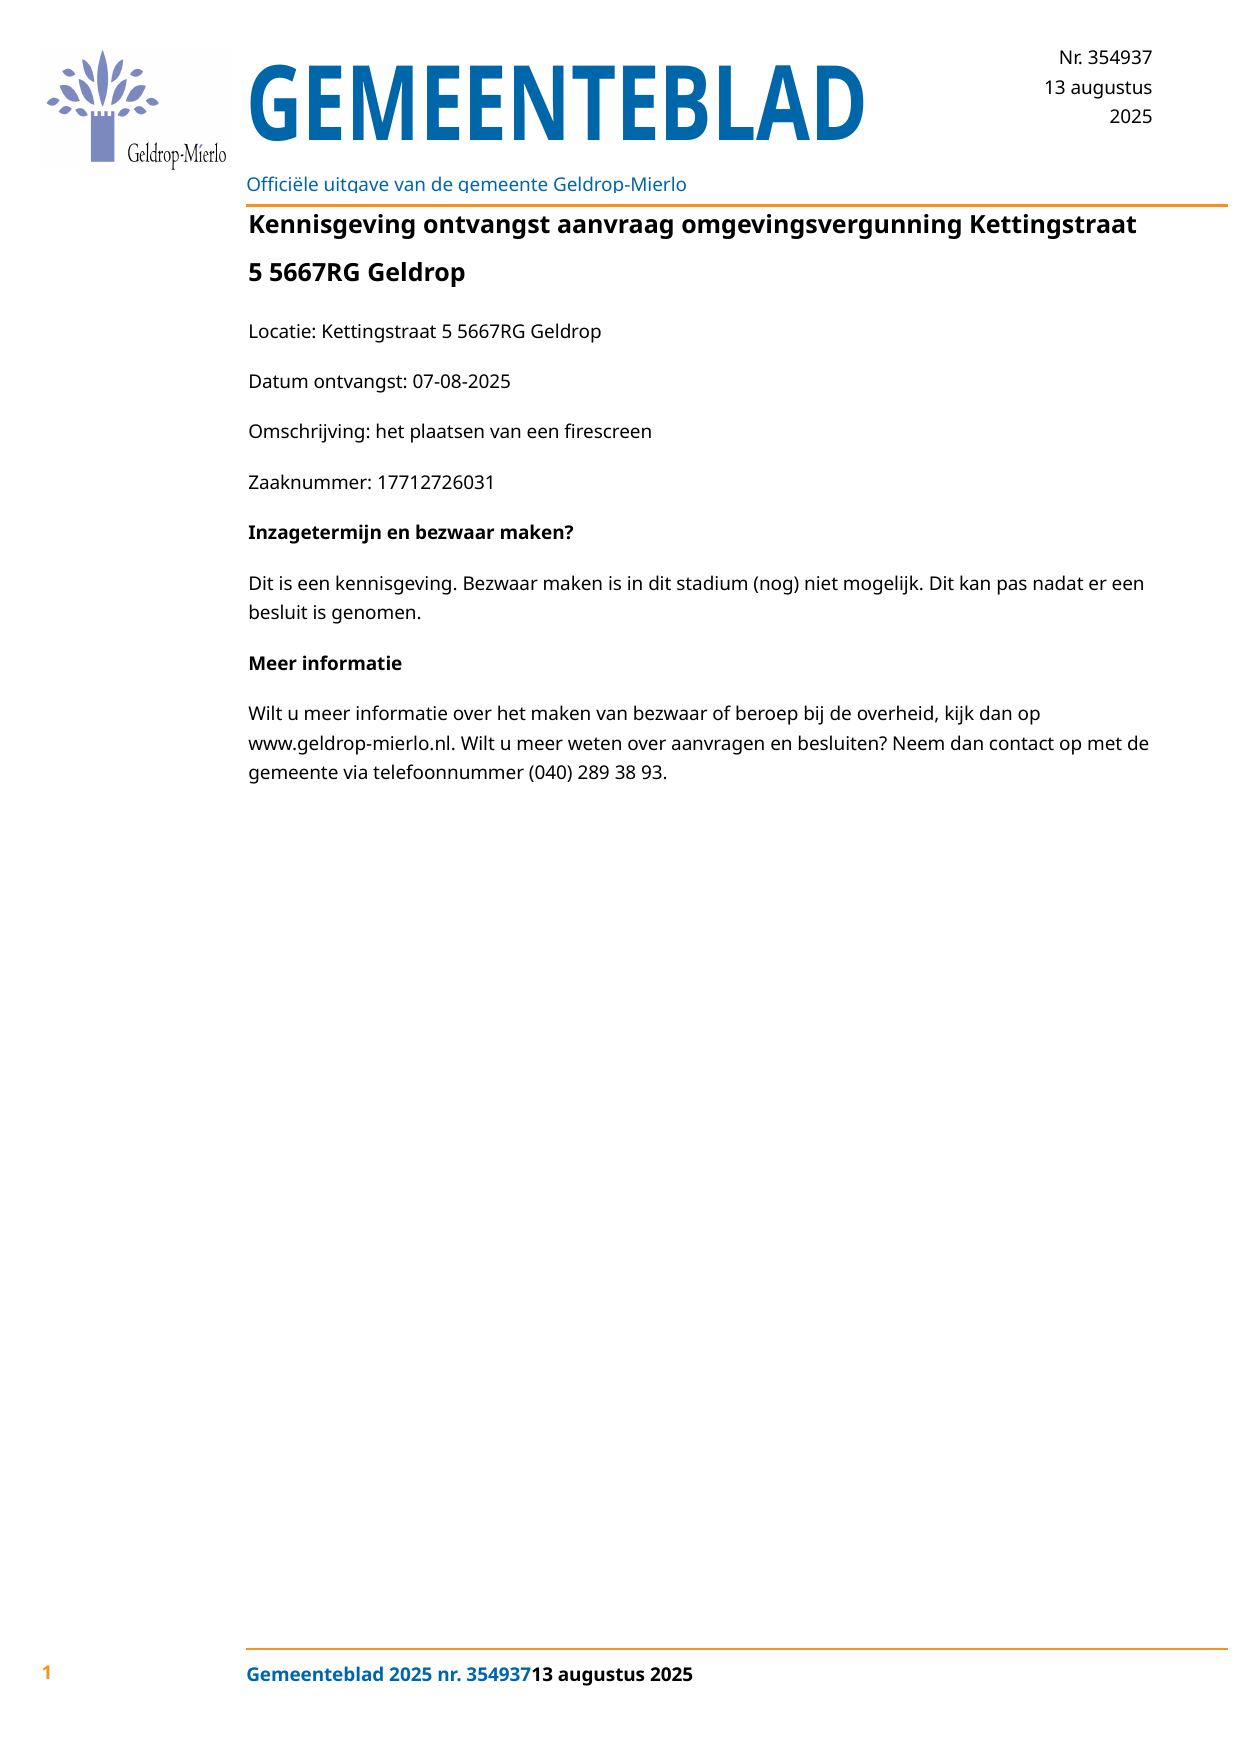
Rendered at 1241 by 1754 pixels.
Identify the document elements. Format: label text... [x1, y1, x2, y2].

text Dit is een kennisgeving. Bezwaar maken is in dit stadium (nog) niet mogelijk. Dit kan pas nadat er een besluit is genomen. [248, 570, 1152, 625]
text Datum ontvangst: 07-08-2025 [248, 368, 1152, 394]
text Meer informatie [248, 650, 1152, 676]
picture [41, 47, 231, 172]
text Omschrijving: het plaatsen van een firescreen [248, 419, 1152, 444]
text Kennisgeving ontvangst aanvraag omgevingsvergunning Kettingstraat 5 5667RG Geldrop [248, 207, 1152, 288]
text Wilt u meer informatie over het maken van bezwaar of beroep bij de overheid, kijk dan op www.geldrop-mierlo.nl. Wilt u meer weten over aanvragen en besluiten? Neem dan contact op met de gemeente via telefoonnummer (040) 289 38 93. [248, 700, 1152, 785]
text Locatie: Kettingstraat 5 5667RG Geldrop [248, 318, 1152, 344]
text Inzagetermijn en bezwaar maken? [248, 519, 1152, 545]
text Zaaknummer: 17712726031 [248, 469, 1152, 495]
